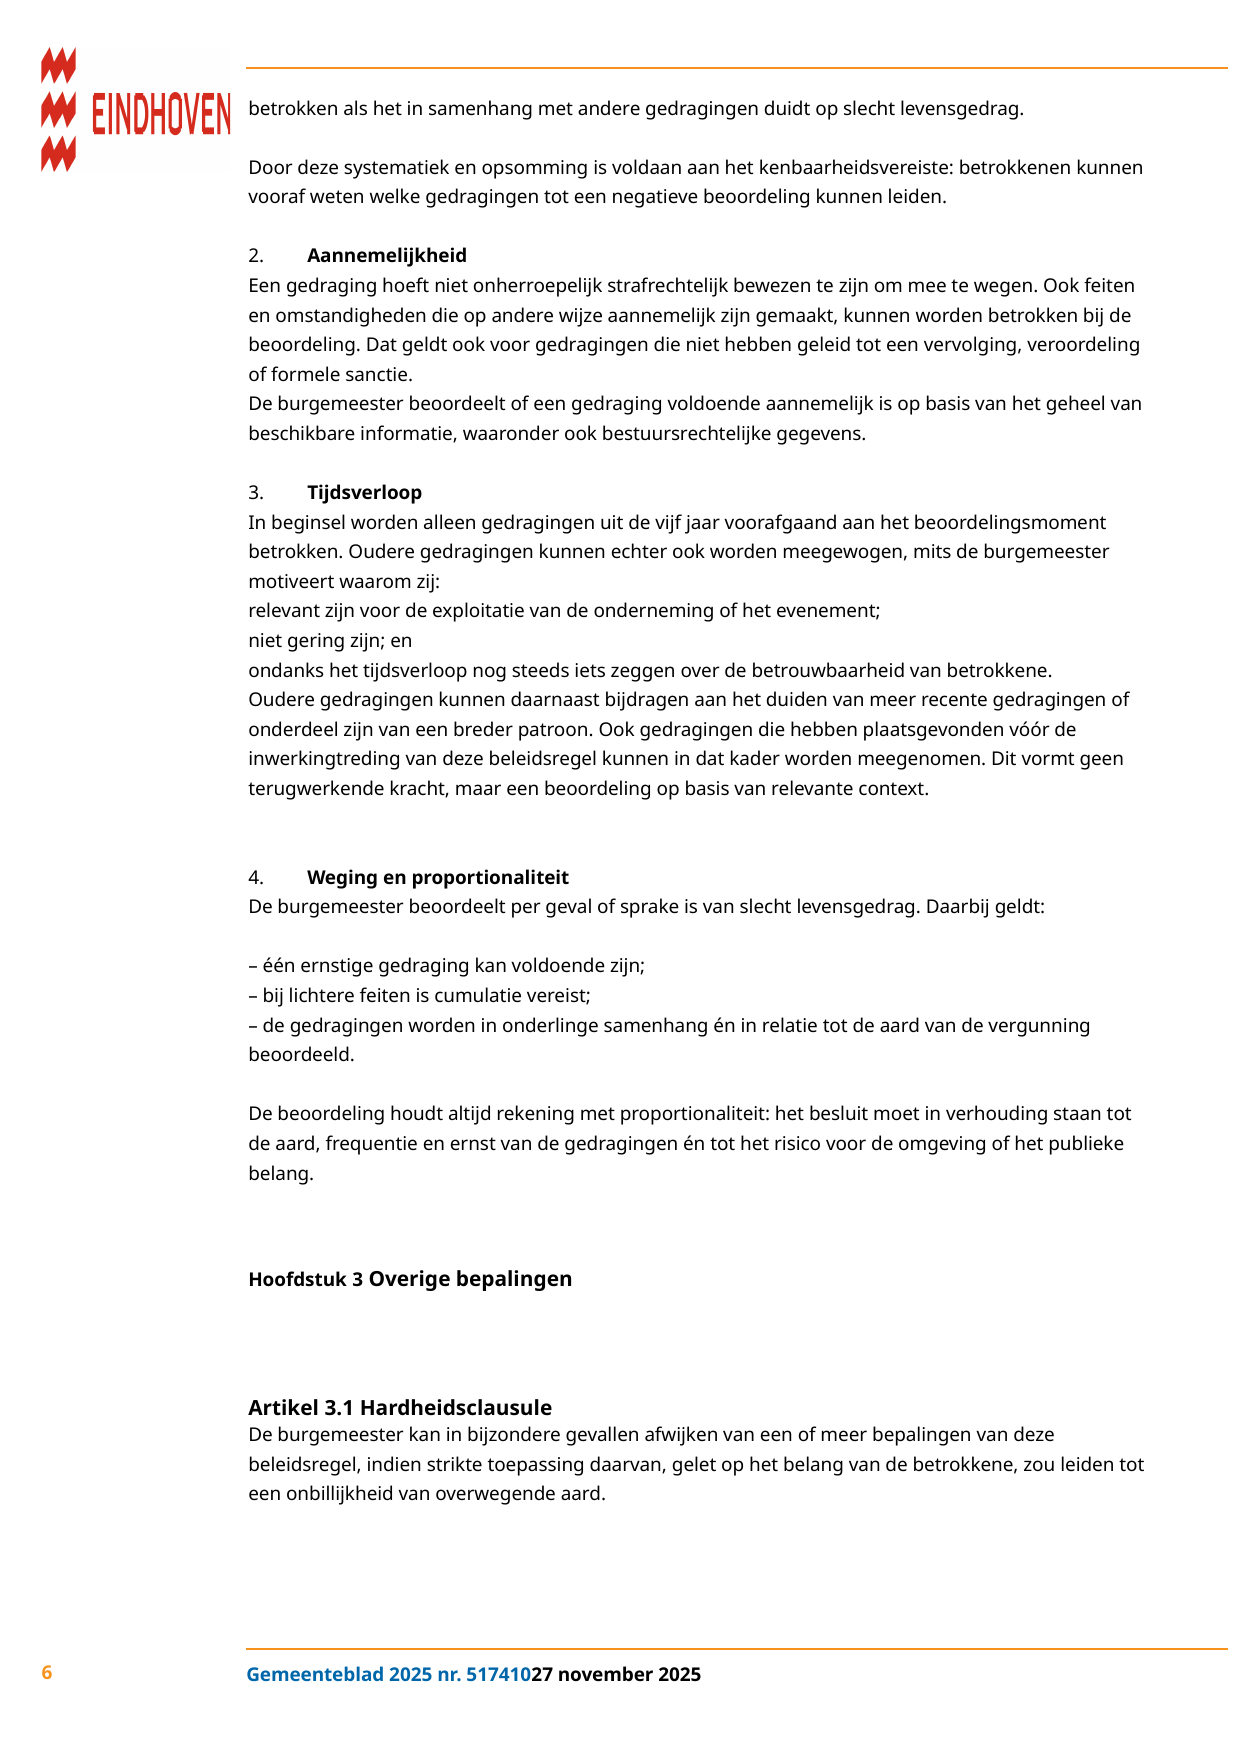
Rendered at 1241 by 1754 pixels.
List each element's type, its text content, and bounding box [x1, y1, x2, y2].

text In beginsel worden alleen gedragingen uit de vijf jaar voorafgaand aan het beoordelingsmoment betrokken. Oudere gedragingen kunnen echter ook worden meegewogen, mits de burgemeester motiveert waarom zij: [248, 509, 1152, 594]
text – bij lichtere feiten is cumulatie vereist; [248, 982, 1152, 1008]
text De burgemeester kan in bijzondere gevallen afwijken van een of meer bepalingen van deze beleidsregel, indien strikte toepassing daarvan, gelet op het belang van de betrokkene, zou leiden tot een onbillijkheid van overwegende aard. [248, 1421, 1152, 1506]
text Door deze systematiek en opsomming is voldaan aan het kenbaarheidsvereiste: betrokkenen kunnen vooraf weten welke gedragingen tot een negatieve beoordeling kunnen leiden. [248, 154, 1152, 209]
list Aannemelijkheid [248, 243, 1152, 268]
text niet gering zijn; en [248, 627, 1152, 653]
text – één ernstige gedraging kan voldoende zijn; [248, 953, 1152, 978]
text Artikel 3.1 Hardheidsclausule [248, 1393, 1152, 1421]
picture [41, 47, 231, 172]
text ondanks het tijdsverloop nog steeds iets zeggen over de betrouwbaarheid van betrokkene. [248, 657, 1152, 683]
text De beoordeling houdt altijd rekening met proportionaliteit: het besluit moet in verhouding staan tot de aard, frequentie en ernst van de gedragingen én tot het risico voor de omgeving of het publieke belang. [248, 1101, 1152, 1186]
list Weging en proportionaliteit [248, 864, 1152, 890]
list Tijdsverloop [248, 479, 1152, 505]
text De burgemeester beoordeelt of een gedraging voldoende aannemelijk is op basis van het geheel van beschikbare informatie, waaronder ook bestuursrechtelijke gegevens. [248, 391, 1152, 446]
text relevant zijn voor de exploitatie van de onderneming of het evenement; [248, 598, 1152, 623]
text Hoofdstuk 3 Overige bepalingen [248, 1264, 1152, 1293]
text – de gedragingen worden in onderlinge samenhang én in relatie tot de aard van de vergunning beoordeeld. [248, 1012, 1152, 1067]
text Een gedraging hoeft niet onherroepelijk strafrechtelijk bewezen te zijn om mee te wegen. Ook feiten en omstandigheden die op andere wijze aannemelijk zijn gemaakt, kunnen worden betrokken bij de beoordeling. Dat geldt ook voor gedragingen die niet hebben geleid tot een vervolging, veroordeling of formele sanctie. [248, 272, 1152, 387]
text Oudere gedragingen kunnen daarnaast bijdragen aan het duiden van meer recente gedragingen of onderdeel zijn van een breder patroon. Ook gedragingen die hebben plaatsgevonden vóór de inwerkingtreding van deze beleidsregel kunnen in dat kader worden meegenomen. Dit vormt geen terugwerkende kracht, maar een beoordeling op basis van relevante context. [248, 686, 1152, 801]
text betrokken als het in samenhang met andere gedragingen duidt op slecht levensgedrag. [248, 95, 1152, 121]
text De burgemeester beoordeelt per geval of sprake is van slecht levensgedrag. Daarbij geldt: [248, 893, 1152, 919]
